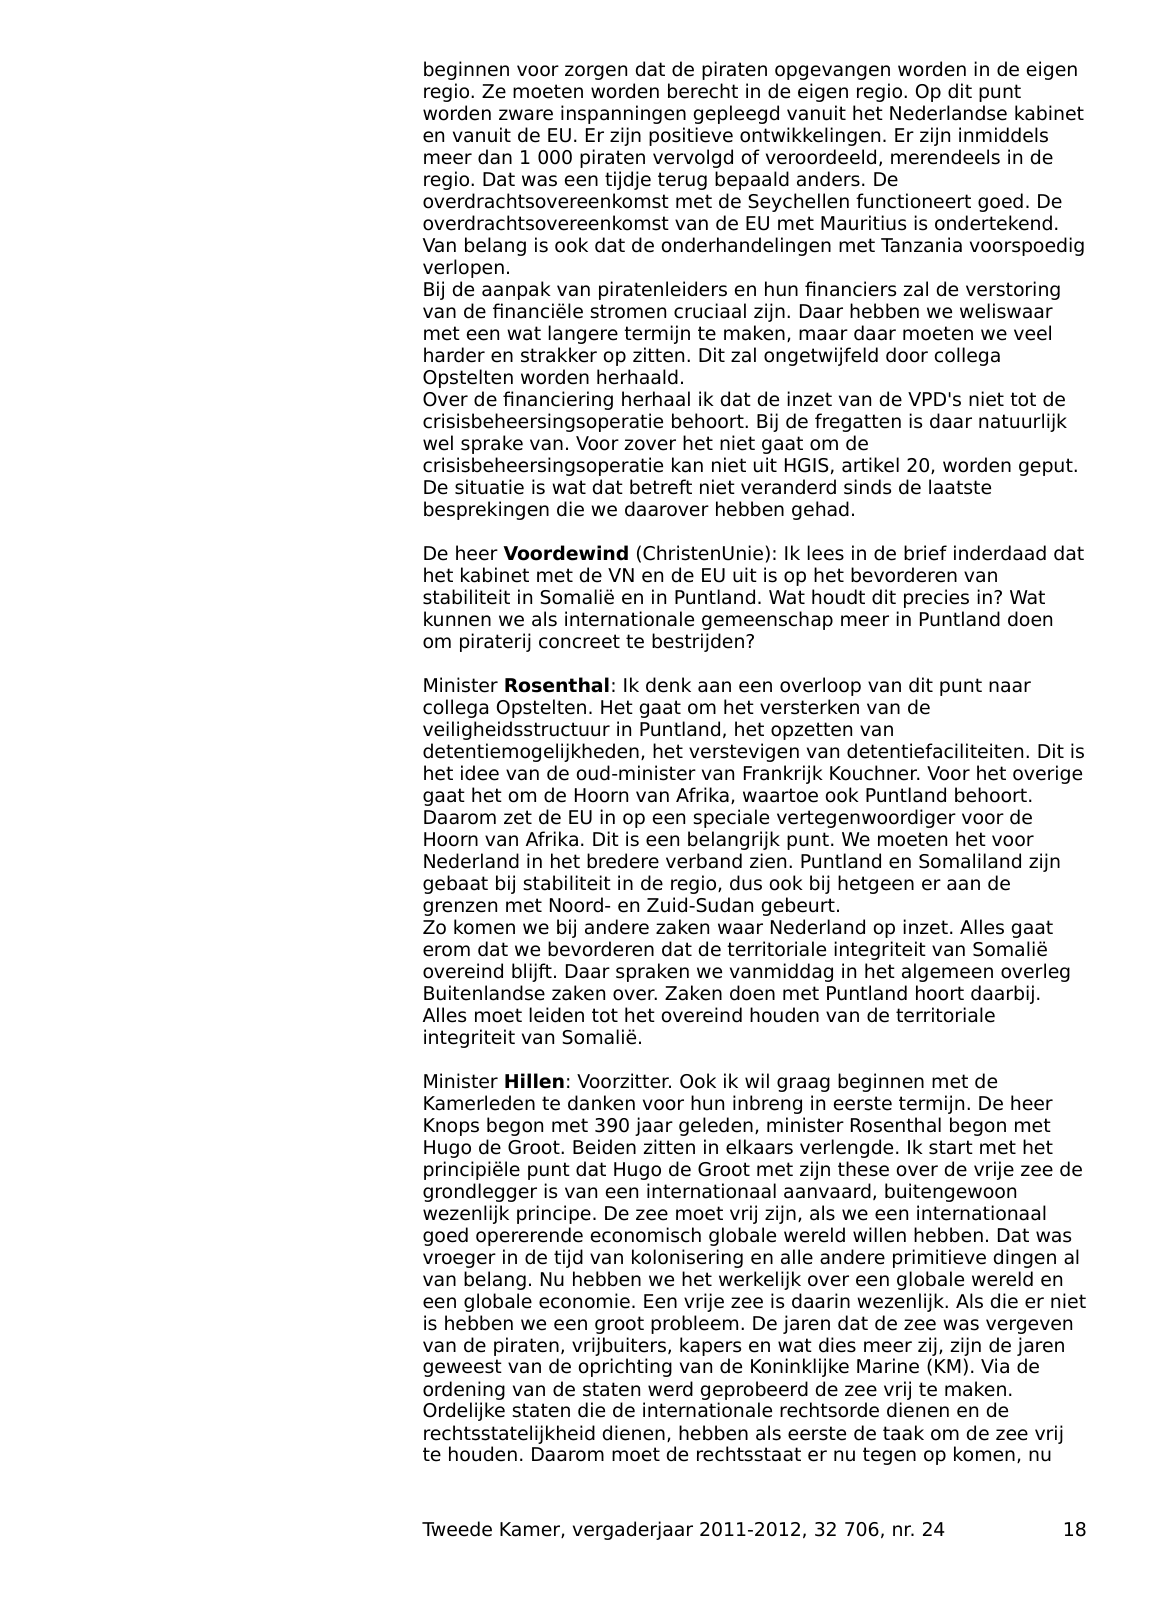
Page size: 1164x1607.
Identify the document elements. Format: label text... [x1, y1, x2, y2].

text De heer Voordewind (ChristenUnie): Ik lees in de brief inderdaad dat het kabinet met de VN en de EU uit is op het bevorderen van stabiliteit in Somalië en in Puntland. Wat houdt dit precies in? Wat kunnen we als internationale gemeenschap meer in Puntland doen om piraterij concreet te bestrijden? [422, 543, 1087, 653]
text Zo komen we bij andere zaken waar Nederland op inzet. Alles gaat erom dat we bevorderen dat de territoriale integriteit van Somalië overeind blijft. Daar spraken we vanmiddag in het algemeen overleg Buitenlandse zaken over. Zaken doen met Puntland hoort daarbij. Alles moet leiden tot het overeind houden van de territoriale integriteit van Somalië. [422, 917, 1087, 1048]
text Bij de aanpak van piratenleiders en hun financiers zal de verstoring van de financiële stromen cruciaal zijn. Daar hebben we weliswaar met een wat langere termijn te maken, maar daar moeten we veel harder en strakker op zitten. Dit zal ongetwijfeld door collega Opstelten worden herhaald. [422, 279, 1087, 389]
text Over de financiering herhaal ik dat de inzet van de VPD's niet tot de crisisbeheersingsoperatie behoort. Bij de fregatten is daar natuurlijk wel sprake van. Voor zover het niet gaat om de crisisbeheersingsoperatie kan niet uit HGIS, artikel 20, worden geput. De situatie is wat dat betreft niet veranderd sinds de laatste besprekingen die we daarover hebben gehad. [422, 389, 1087, 521]
text Minister Rosenthal: Ik denk aan een overloop van dit punt naar collega Opstelten. Het gaat om het versterken van de veiligheidsstructuur in Puntland, het opzetten van detentiemogelijkheden, het verstevigen van detentiefaciliteiten. Dit is het idee van de oud-minister van Frankrijk Kouchner. Voor het overige gaat het om de Hoorn van Afrika, waartoe ook Puntland behoort. Daarom zet de EU in op een speciale vertegenwoordiger voor de Hoorn van Afrika. Dit is een belangrijk punt. We moeten het voor Nederland in het bredere verband zien. Puntland en Somaliland zijn gebaat bij stabiliteit in de regio, dus ook bij hetgeen er aan de grenzen met Noord- en Zuid-Sudan gebeurt. [422, 675, 1087, 917]
text beginnen voor zorgen dat de piraten opgevangen worden in de eigen regio. Ze moeten worden berecht in de eigen regio. Op dit punt worden zware inspanningen gepleegd vanuit het Nederlandse kabinet en vanuit de EU. Er zijn positieve ontwikkelingen. Er zijn inmiddels meer dan 1 000 piraten vervolgd of veroordeeld, merendeels in de regio. Dat was een tijdje terug bepaald anders. De overdrachtsovereenkomst met de Seychellen functioneert goed. De overdrachtsovereenkomst van de EU met Mauritius is ondertekend. Van belang is ook dat de onderhandelingen met Tanzania voorspoedig verlopen. [422, 59, 1087, 279]
text Minister Hillen: Voorzitter. Ook ik wil graag beginnen met de Kamerleden te danken voor hun inbreng in eerste termijn. De heer Knops begon met 390 jaar geleden, minister Rosenthal begon met Hugo de Groot. Beiden zitten in elkaars verlengde. Ik start met het principiële punt dat Hugo de Groot met zijn these over de vrije zee de grondlegger is van een internationaal aanvaard, buitengewoon wezenlijk principe. De zee moet vrij zijn, als we een internationaal goed opererende economisch globale wereld willen hebben. Dat was vroeger in de tijd van kolonisering en alle andere primitieve dingen al van belang. Nu hebben we het werkelijk over een globale wereld en een globale economie. Een vrije zee is daarin wezenlijk. Als die er niet is hebben we een groot probleem. De jaren dat de zee was vergeven van de piraten, vrijbuiters, kapers en wat dies meer zij, zijn de jaren geweest van de oprichting van de Koninklijke Marine (KM). Via de ordening van de staten werd geprobeerd de zee vrij te maken. Ordelijke staten die de internationale rechtsorde dienen en de rechtsstatelijkheid dienen, hebben als eerste de taak om de zee vrij te houden. Daarom moet de rechtsstaat er nu tegen op komen, nu [422, 1071, 1087, 1466]
